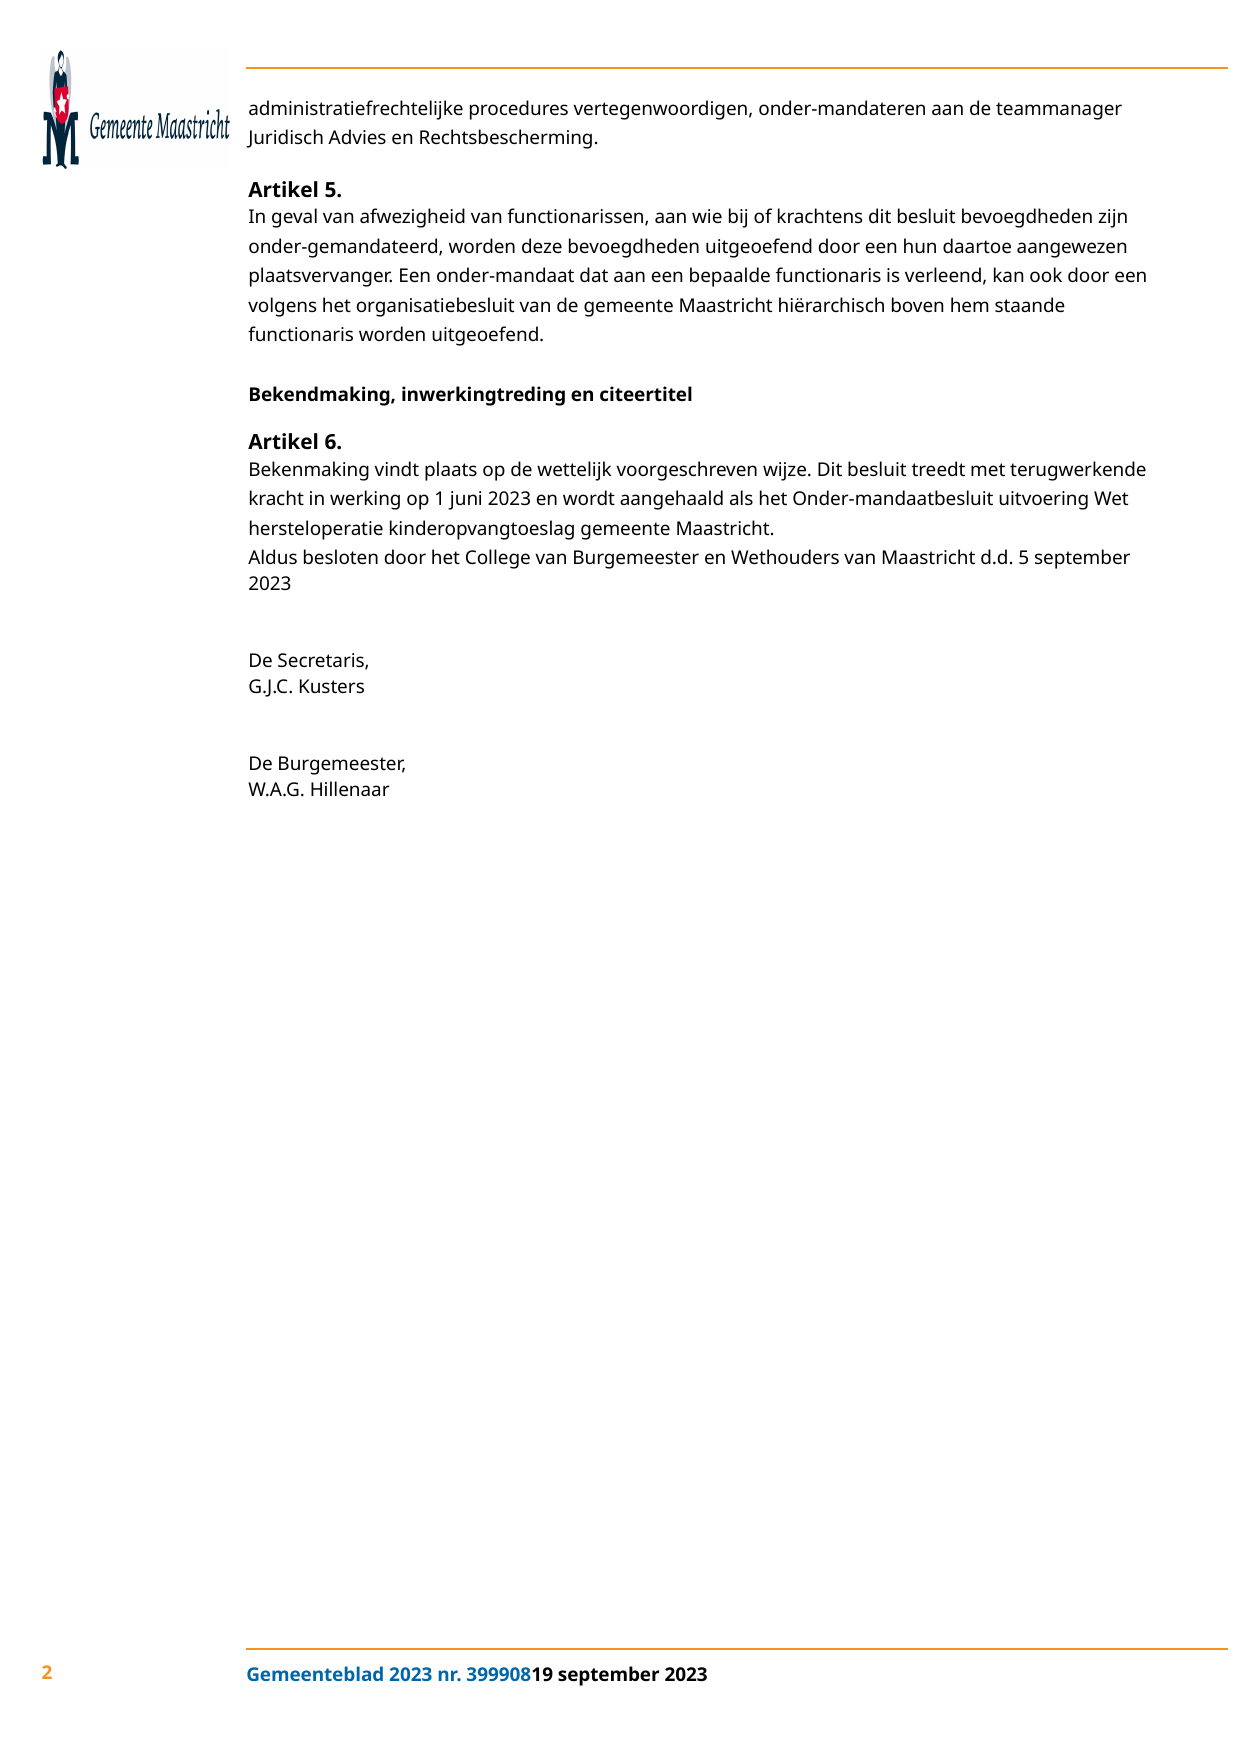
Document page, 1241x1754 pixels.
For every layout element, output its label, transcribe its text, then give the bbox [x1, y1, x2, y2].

text G.J.C. Kusters [248, 673, 1152, 699]
text Artikel 6. [248, 427, 1152, 456]
text Bekenmaking vindt plaats op de wettelijk voorgeschreven wijze. Dit besluit treedt met terugwerkende kracht in werking op 1 juni 2023 en wordt aangehaald als het Onder-mandaatbesluit uitvoering Wet hersteloperatie kinderopvangtoeslag gemeente Maastricht. [248, 456, 1152, 541]
text Bekendmaking, inwerkingtreding en citeertitel [248, 381, 1152, 406]
text In geval van afwezigheid van functionarissen, aan wie bij of krachtens dit besluit bevoegdheden zijn onder-gemandateerd, worden deze bevoegdheden uitgeoefend door een hun daartoe aangewezen plaatsvervanger. Een onder-mandaat dat aan een bepaalde functionaris is verleend, kan ook door een volgens het organisatiebesluit van de gemeente Maastricht hiërarchisch boven hem staande functionaris worden uitgeoefend. [248, 203, 1152, 347]
text De Burgemeester, [248, 750, 1152, 776]
text W.A.G. Hillenaar [248, 776, 1152, 802]
text Artikel 5. [248, 175, 1152, 203]
text De Secretaris, [248, 647, 1152, 673]
picture [41, 47, 231, 172]
text Aldus besloten door het College van Burgemeester en Wethouders van Maastricht d.d. 5 september 2023 [248, 544, 1152, 596]
text administratiefrechtelijke procedures vertegenwoordigen, onder-mandateren aan de teammanager Juridisch Advies en Rechtsbescherming. [248, 95, 1152, 150]
